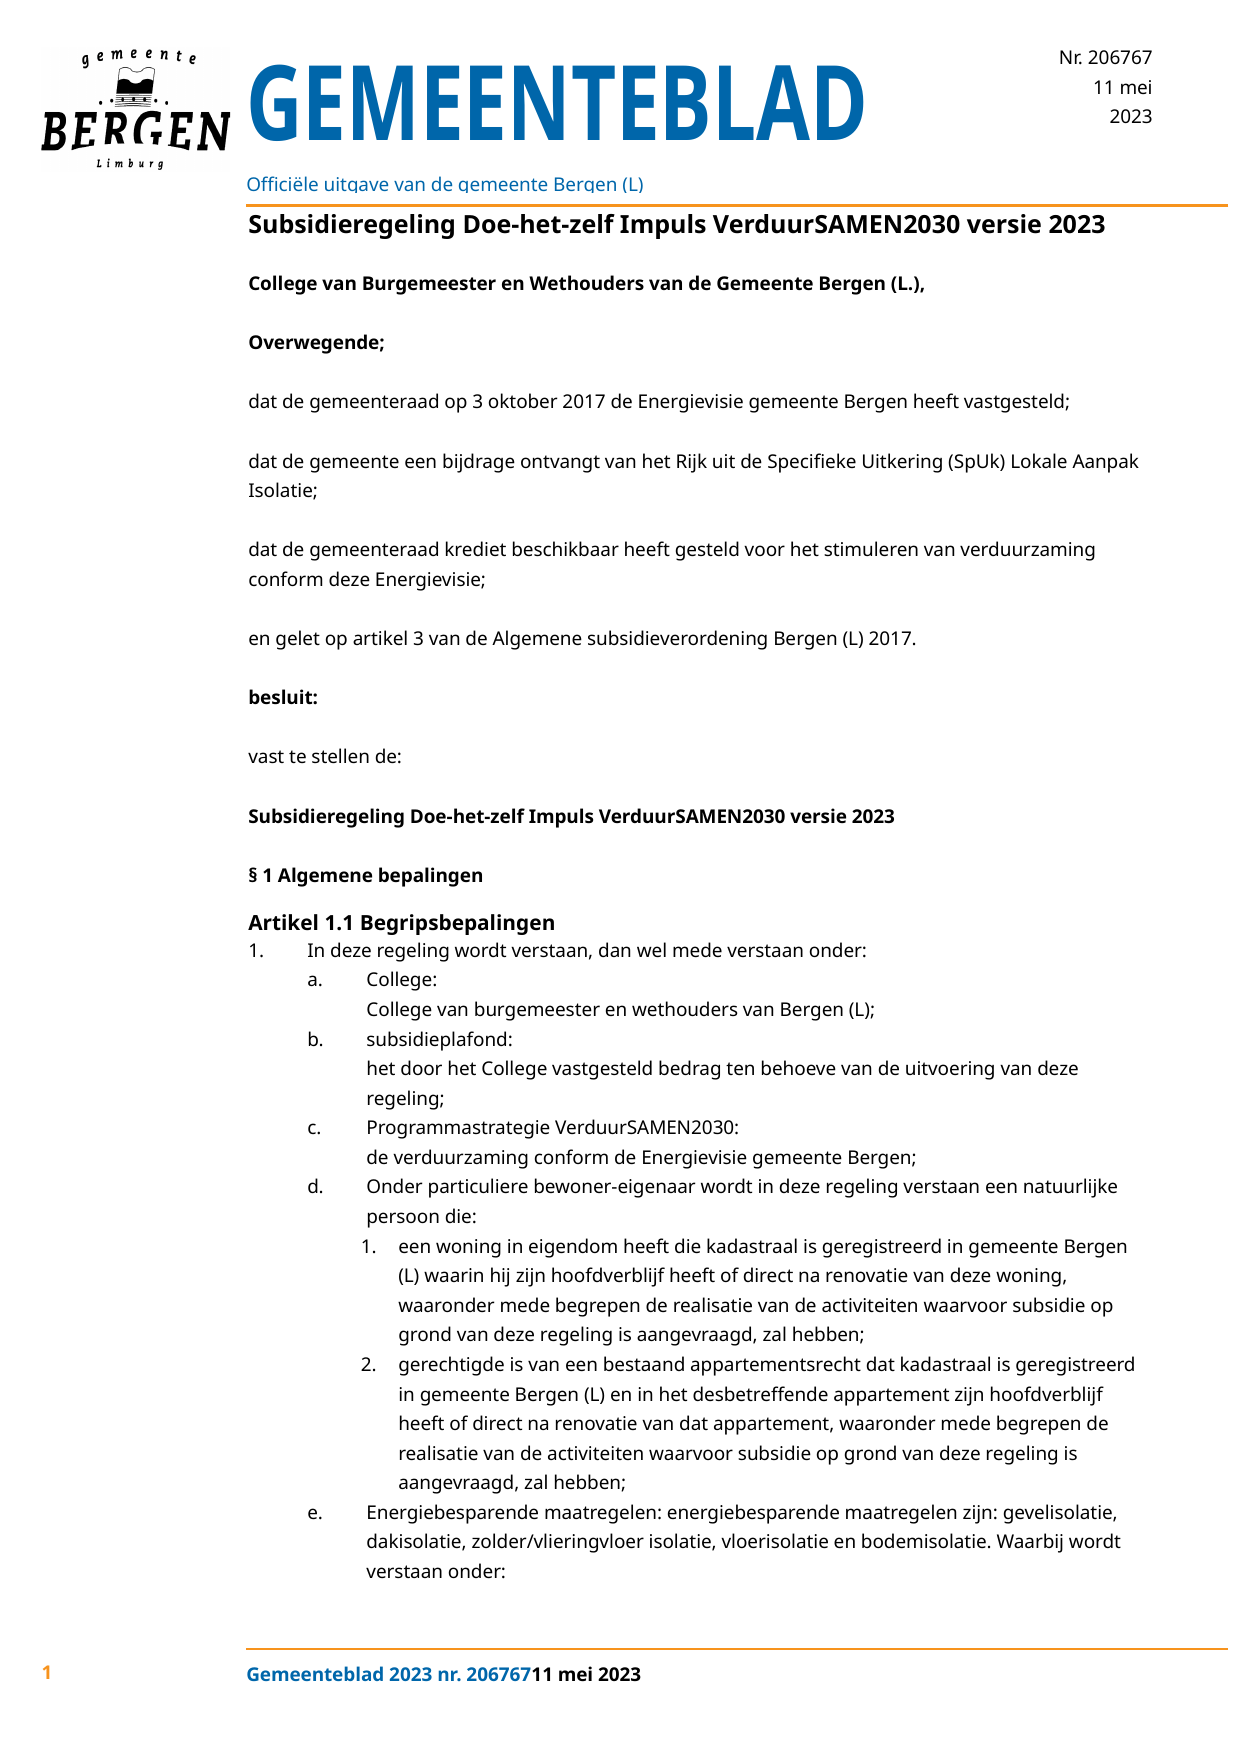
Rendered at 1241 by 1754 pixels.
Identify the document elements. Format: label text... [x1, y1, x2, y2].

text College van Burgemeester en Wethouders van de Gemeente Bergen (L.), [248, 270, 1152, 296]
text en gelet op artikel 3 van de Algemene subsidieverordening Bergen (L) 2017. [248, 625, 1152, 651]
text dat de gemeente een bijdrage ontvangt van het Rijk uit de Specifieke Uitkering (SpUk) Lokale Aanpak Isolatie; [248, 448, 1152, 503]
list Programmastrategie VerduurSAMEN2030: [307, 1114, 1152, 1140]
list College van burgemeester en wethouders van Bergen (L); [307, 996, 1152, 1022]
text Subsidieregeling Doe-het-zelf Impuls VerduurSAMEN2030 versie 2023 [248, 207, 1152, 241]
list gerechtigde is van een bestaand appartementsrecht dat kadastraal is geregistreerd in gemeente Bergen (L) en in het desbetreffende appartement zijn hoofdverblijf heeft of direct na renovatie van dat appartement, waaronder mede begrepen de realisatie van de activiteiten waarvoor subsidie op grond van deze regeling is aangevraagd, zal hebben; [361, 1351, 1152, 1495]
list een woning in eigendom heeft die kadastraal is geregistreerd in gemeente Bergen (L) waarin hij zijn hoofdverblijf heeft of direct na renovatie van deze woning, waaronder mede begrepen de realisatie van de activiteiten waarvoor subsidie op grond van deze regeling is aangevraagd, zal hebben; [361, 1233, 1152, 1347]
list subsidieplafond: [307, 1026, 1152, 1051]
text dat de gemeenteraad op 3 oktober 2017 de Energievisie gemeente Bergen heeft vastgesteld; [248, 389, 1152, 414]
list het door het College vastgesteld bedrag ten behoeve van de uitvoering van deze regeling; [307, 1055, 1152, 1111]
text dat de gemeenteraad krediet beschikbaar heeft gesteld voor het stimuleren van verduurzaming conform deze Energievisie; [248, 537, 1152, 592]
text Artikel 1.1 Begripsbepalingen [248, 908, 1152, 937]
list Energiebesparende maatregelen: energiebesparende maatregelen zijn: gevelisolatie, dakisolatie, zolder/vlieringvloer isolatie, vloerisolatie en bodemisolatie. Waarbij wordt verstaan onder: [307, 1499, 1152, 1584]
text Overwegende; [248, 329, 1152, 355]
text § 1 Algemene bepalingen [248, 862, 1152, 888]
list de verduurzaming conform de Energievisie gemeente Bergen; [307, 1144, 1152, 1170]
text vast te stellen de: [248, 744, 1152, 769]
text besluit: [248, 684, 1152, 710]
picture [41, 47, 231, 172]
text Subsidieregeling Doe-het-zelf Impuls VerduurSAMEN2030 versie 2023 [248, 803, 1152, 828]
list College: [307, 967, 1152, 992]
list In deze regeling wordt verstaan, dan wel mede verstaan onder: [248, 937, 1152, 963]
list Onder particuliere bewoner-eigenaar wordt in deze regeling verstaan een natuurlijke persoon die: [307, 1174, 1152, 1229]
